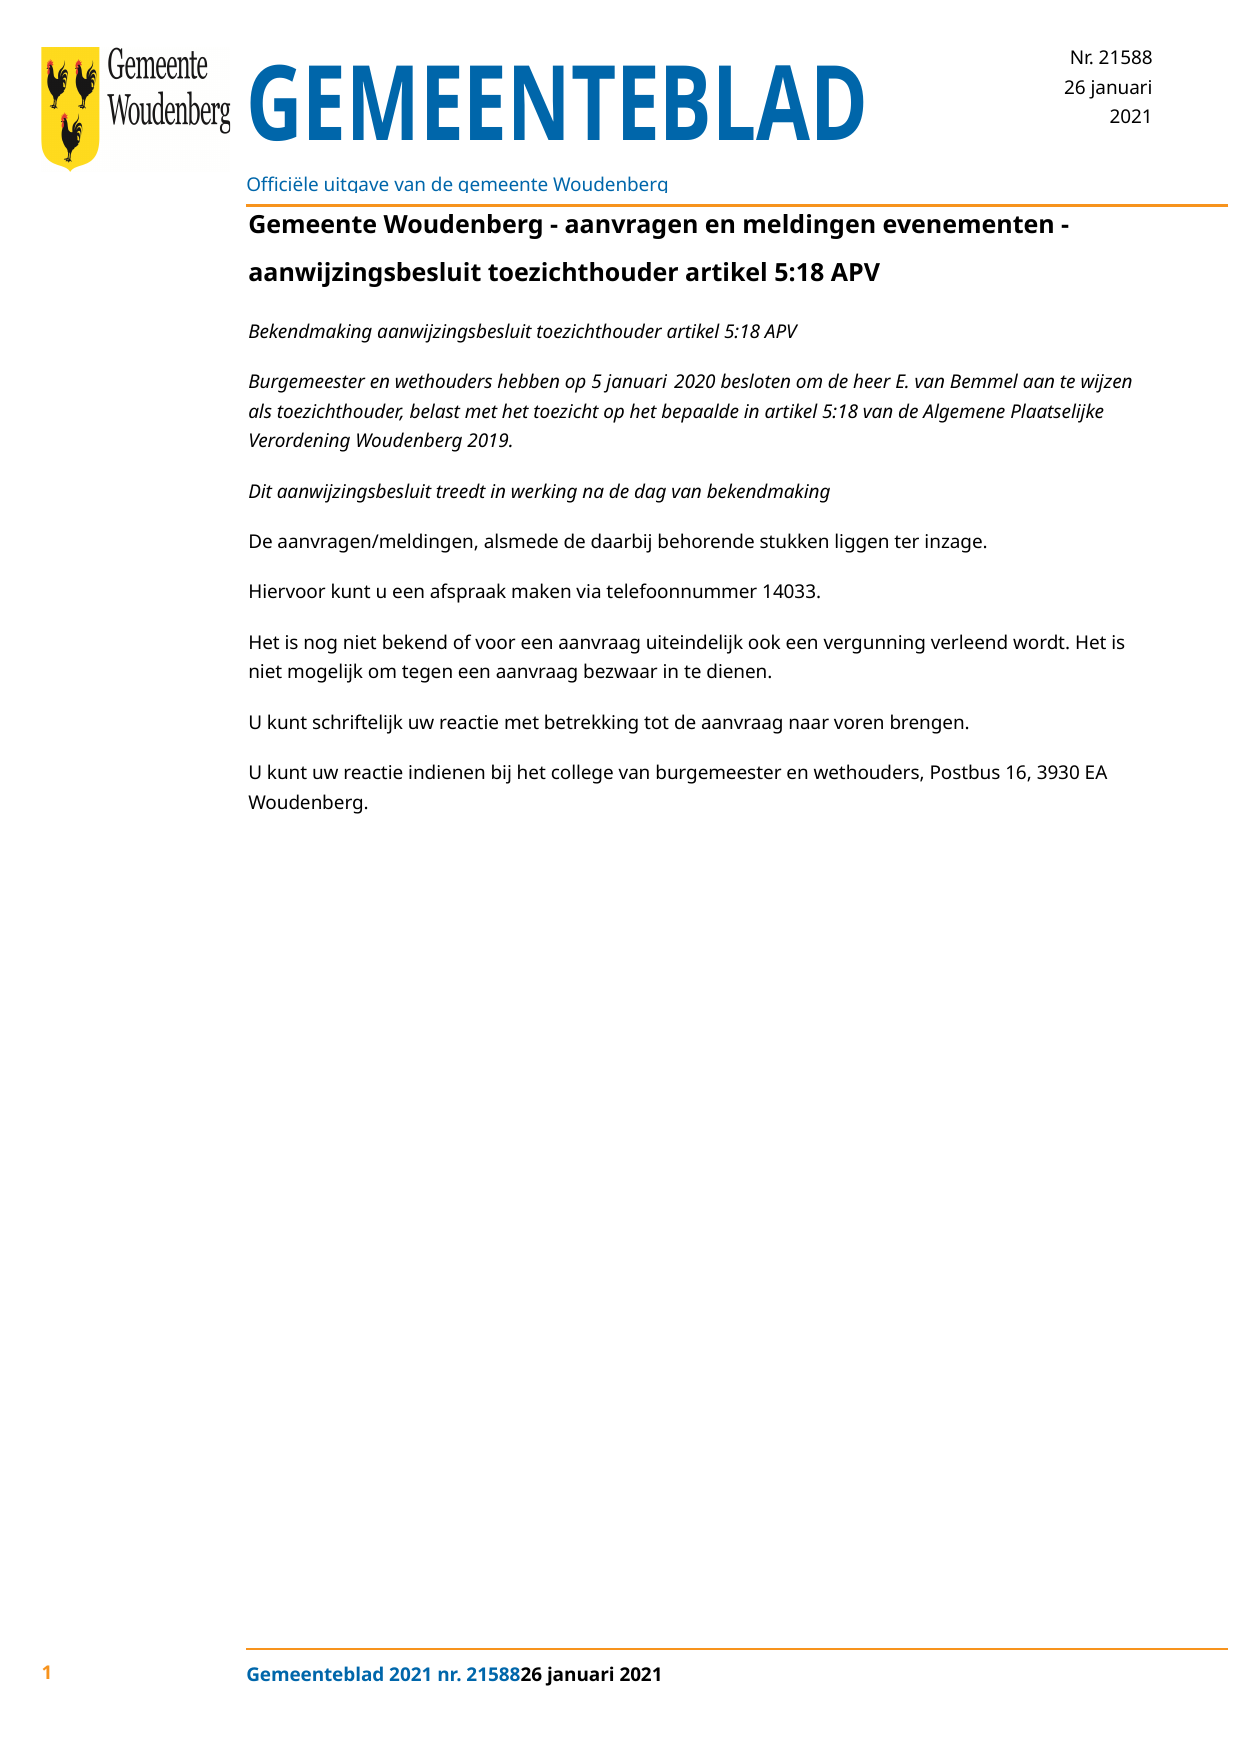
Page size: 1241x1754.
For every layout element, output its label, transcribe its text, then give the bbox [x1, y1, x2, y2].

text Burgemeester en wethouders hebben op 5 januari 2020 besloten om de heer E. van Bemmel aan te wijzen als toezichthouder, belast met het toezicht op het bepaalde in artikel 5:18 van de Algemene Plaatselijke Verordening Woudenberg 2019. [248, 368, 1152, 453]
text Gemeente Woudenberg - aanvragen en meldingen evenementen - aanwijzingsbesluit toezichthouder artikel 5:18 APV [248, 207, 1152, 288]
picture [41, 47, 231, 172]
text Hiervoor kunt u een afspraak maken via telefoonnummer 14033. [248, 579, 1152, 604]
text Het is nog niet bekend of voor een aanvraag uiteindelijk ook een vergunning verleend wordt. Het is niet mogelijk om tegen een aanvraag bezwaar in te dienen. [248, 629, 1152, 684]
text U kunt uw reactie indienen bij het college van burgemeester en wethouders, Postbus 16, 3930 EA Woudenberg. [248, 759, 1152, 815]
text Bekendmaking aanwijzingsbesluit toezichthouder artikel 5:18 APV [248, 318, 1152, 344]
text U kunt schriftelijk uw reactie met betrekking tot de aanvraag naar voren brengen. [248, 709, 1152, 735]
text De aanvragen/meldingen, alsmede de daarbij behorende stukken liggen ter inzage. [248, 528, 1152, 554]
text Dit aanwijzingsbesluit treedt in werking na de dag van bekendmaking [248, 478, 1152, 504]
